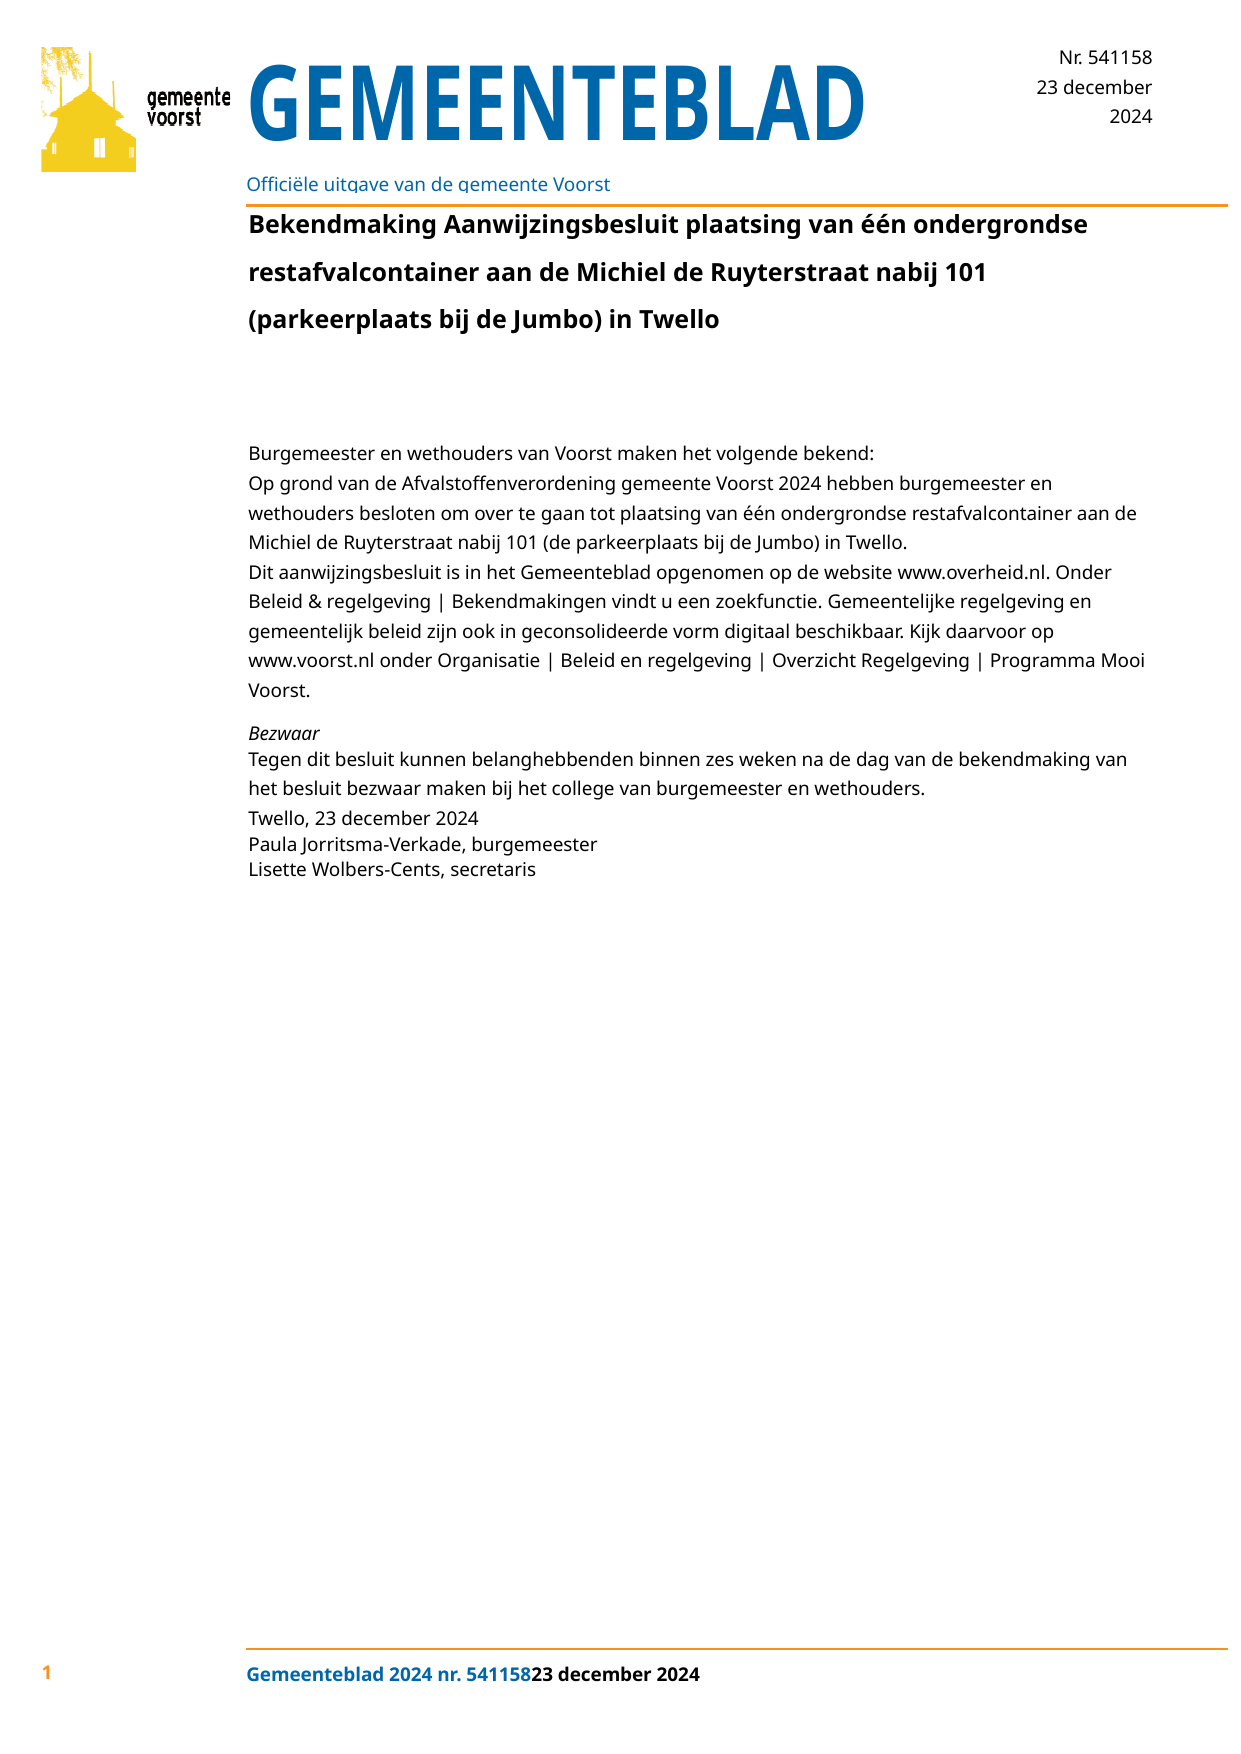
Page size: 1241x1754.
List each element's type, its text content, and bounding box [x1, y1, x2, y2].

text Tegen dit besluit kunnen belanghebbenden binnen zes weken na de dag van de bekendmaking van het besluit bezwaar maken bij het college van burgemeester en wethouders. [248, 746, 1152, 801]
picture [41, 47, 231, 172]
text Dit aanwijzingsbesluit is in het Gemeenteblad opgenomen op de website www.overheid.nl. Onder Beleid & regelgeving | Bekendmakingen vindt u een zoekfunctie. Gemeentelijke regelgeving en gemeentelijk beleid zijn ook in geconsolideerde vorm digitaal beschikbaar. Kijk daarvoor op www.voorst.nl onder Organisatie | Beleid en regelgeving | Overzicht Regelgeving | Programma Mooi Voorst. [248, 559, 1152, 703]
text Lisette Wolbers-Cents, secretaris [248, 857, 1152, 882]
text Op grond van de Afvalstoffenverordening gemeente Voorst 2024 hebben burgemeester en wethouders besloten om over te gaan tot plaatsing van één ondergrondse restafvalcontainer aan de Michiel de Ruyterstraat nabij 101 (de parkeerplaats bij de Jumbo) in Twello. [248, 470, 1152, 555]
text Bezwaar [248, 720, 1152, 746]
text Bekendmaking Aanwijzingsbesluit plaatsing van één ondergrondse restafvalcontainer aan de Michiel de Ruyterstraat nabij 101 (parkeerplaats bij de Jumbo) in Twello [248, 207, 1152, 336]
text Burgemeester en wethouders van Voorst maken het volgende bekend: [248, 441, 1152, 466]
text Paula Jorritsma-Verkade, burgemeester [248, 831, 1152, 857]
text Twello, 23 december 2024 [248, 805, 1152, 831]
